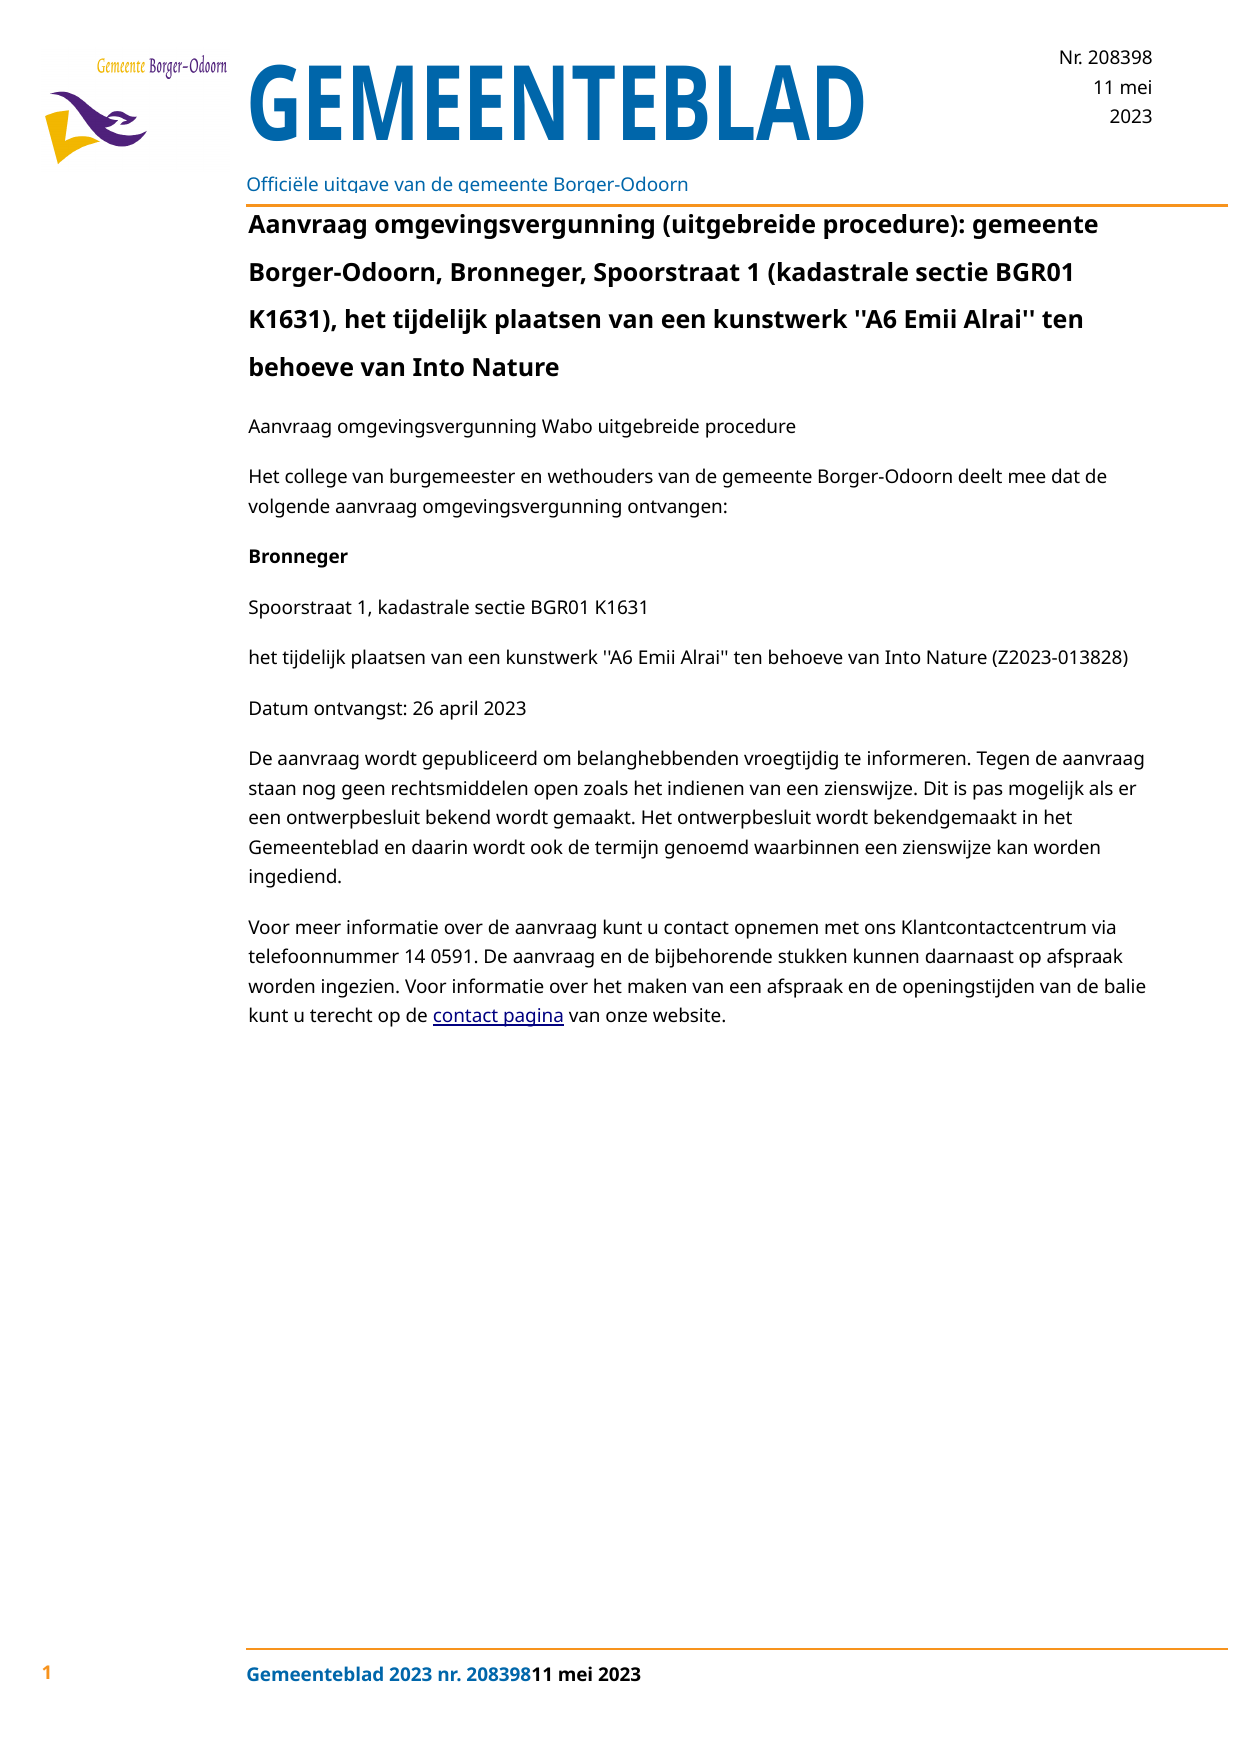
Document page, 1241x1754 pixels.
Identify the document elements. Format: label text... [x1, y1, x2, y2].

text Aanvraag omgevingsvergunning (uitgebreide procedure): gemeente Borger-Odoorn, Bronneger, Spoorstraat 1 (kadastrale sectie BGR01 K1631), het tijdelijk plaatsen van een kunstwerk ''A6 Emii Alrai'' ten behoeve van Into Nature [248, 207, 1152, 384]
text Bronneger [248, 543, 1152, 569]
text Het college van burgemeester en wethouders van de gemeente Borger-Odoorn deelt mee dat de volgende aanvraag omgevingsvergunning ontvangen: [248, 463, 1152, 519]
text Aanvraag omgevingsvergunning Wabo uitgebreide procedure [248, 413, 1152, 439]
text Datum ontvangst: 26 april 2023 [248, 695, 1152, 721]
text Spoorstraat 1, kadastrale sectie BGR01 K1631 [248, 594, 1152, 620]
text het tijdelijk plaatsen van een kunstwerk ''A6 Emii Alrai'' ten behoeve van Into Nature (Z2023-013828) [248, 644, 1152, 670]
text Voor meer informatie over de aanvraag kunt u contact opnemen met ons Klantcontactcentrum via telefoonnummer 14 0591. De aanvraag en de bijbehorende stukken kunnen daarnaast op afspraak worden ingezien. Voor informatie over het maken van een afspraak en de openingstijden van de balie kunt u terecht op de contact pagina van onze website. [248, 914, 1152, 1028]
text De aanvraag wordt gepubliceerd om belanghebbenden vroegtijdig te informeren. Tegen de aanvraag staan nog geen rechtsmiddelen open zoals het indienen van een zienswijze. Dit is pas mogelijk als er een ontwerpbesluit bekend wordt gemaakt. Het ontwerpbesluit wordt bekendgemaakt in het Gemeenteblad en daarin wordt ook de termijn genoemd waarbinnen een zienswijze kan worden ingediend. [248, 745, 1152, 889]
picture [41, 47, 231, 172]
